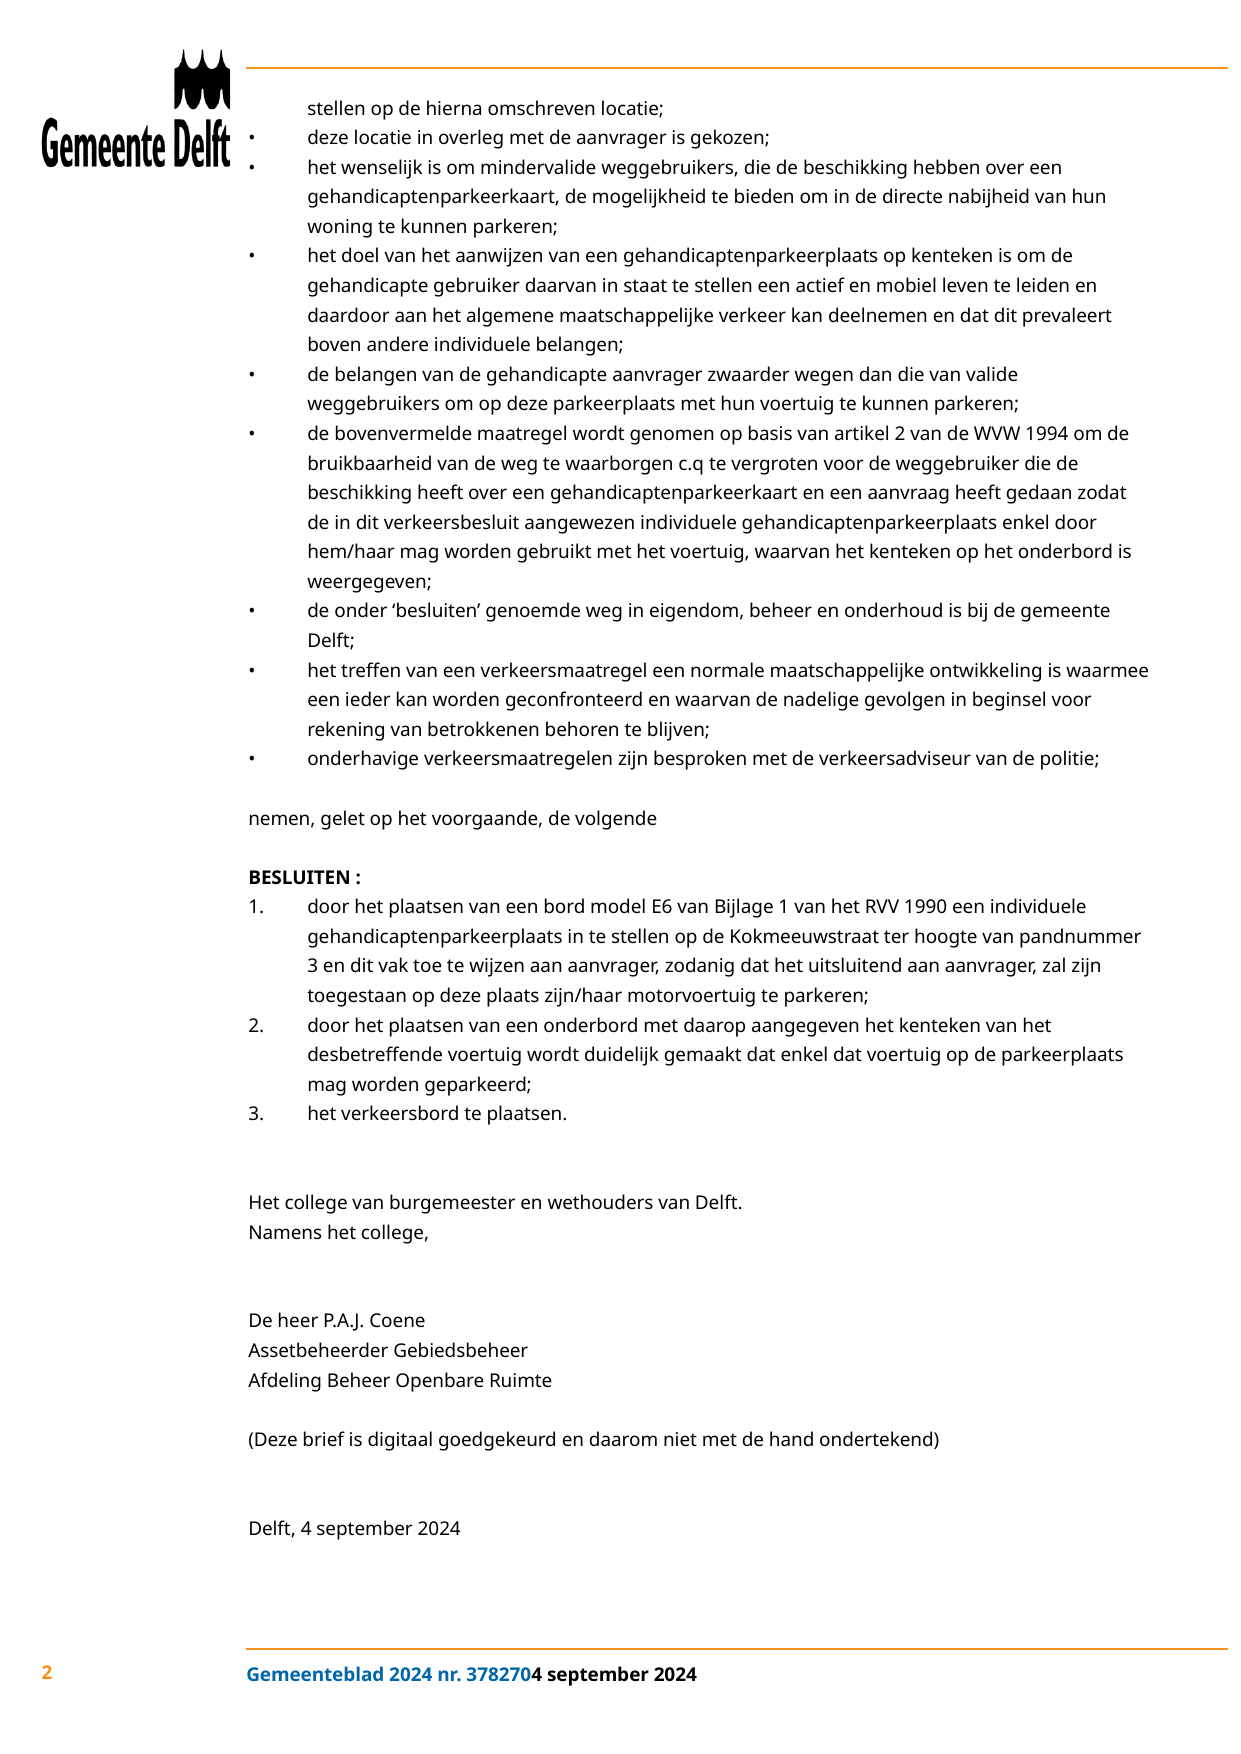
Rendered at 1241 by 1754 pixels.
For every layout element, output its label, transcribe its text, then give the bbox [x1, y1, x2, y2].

list deze locatie in overleg met de aanvrager is gekozen; [248, 124, 1152, 150]
list het wenselijk is om mindervalide weggebruikers, die de beschikking hebben over een gehandicaptenparkeerkaart, de mogelijkheid te bieden om in de directe nabijheid van hun woning te kunnen parkeren; [248, 154, 1152, 239]
list door het plaatsen van een onderbord met daarop aangegeven het kenteken van het desbetreffende voertuig wordt duidelijk gemaakt dat enkel dat voertuig op de parkeerplaats mag worden geparkeerd; [248, 1012, 1152, 1097]
picture [41, 47, 231, 172]
list de onder ‘besluiten’ genoemde weg in eigendom, beheer en onderhoud is bij de gemeente Delft; [248, 598, 1152, 653]
text Assetbeheerder Gebiedsbeheer [248, 1337, 1152, 1363]
list het verkeersbord te plaatsen. [248, 1101, 1152, 1126]
list het doel van het aanwijzen van een gehandicaptenparkeerplaats op kenteken is om de gehandicapte gebruiker daarvan in staat te stellen een actief en mobiel leven te leiden en daardoor aan het algemene maatschappelijke verkeer kan deelnemen en dat dit prevaleert boven andere individuele belangen; [248, 243, 1152, 357]
text Namens het college, [248, 1219, 1152, 1245]
list het treffen van een verkeersmaatregel een normale maatschappelijke ontwikkeling is waarmee een ieder kan worden geconfronteerd en waarvan de nadelige gevolgen in beginsel voor rekening van betrokkenen behoren te blijven; [248, 657, 1152, 742]
list de belangen van de gehandicapte aanvrager zwaarder wegen dan die van valide weggebruikers om op deze parkeerplaats met hun voertuig te kunnen parkeren; [248, 361, 1152, 416]
text nemen, gelet op het voorgaande, de volgende [248, 805, 1152, 831]
text BESLUITEN : [248, 864, 1152, 890]
text (Deze brief is digitaal goedgekeurd en daarom niet met de hand ondertekend) [248, 1426, 1152, 1452]
text De heer P.A.J. Coene [248, 1308, 1152, 1333]
text Afdeling Beheer Openbare Ruimte [248, 1367, 1152, 1393]
list onderhavige verkeersmaatregelen zijn besproken met de verkeersadviseur van de politie; [248, 746, 1152, 771]
list stellen op de hierna omschreven locatie; [248, 95, 1152, 121]
text Het college van burgemeester en wethouders van Delft. [248, 1189, 1152, 1215]
list de bovenvermelde maatregel wordt genomen op basis van artikel 2 van de WVW 1994 om de bruikbaarheid van de weg te waarborgen c.q te vergroten voor de weggebruiker die de beschikking heeft over een gehandicaptenparkeerkaart en een aanvraag heeft gedaan zodat de in dit verkeersbesluit aangewezen individuele gehandicaptenparkeerplaats enkel door hem/haar mag worden gebruikt met het voertuig, waarvan het kenteken op het onderbord is weergegeven; [248, 420, 1152, 594]
text Delft, 4 september 2024 [248, 1515, 1152, 1541]
list door het plaatsen van een bord model E6 van Bijlage 1 van het RVV 1990 een individuele gehandicaptenparkeerplaats in te stellen op de Kokmeeuwstraat ter hoogte van pandnummer 3 en dit vak toe te wijzen aan aanvrager, zodanig dat het uitsluitend aan aanvrager, zal zijn toegestaan op deze plaats zijn/haar motorvoertuig te parkeren; [248, 893, 1152, 1008]
